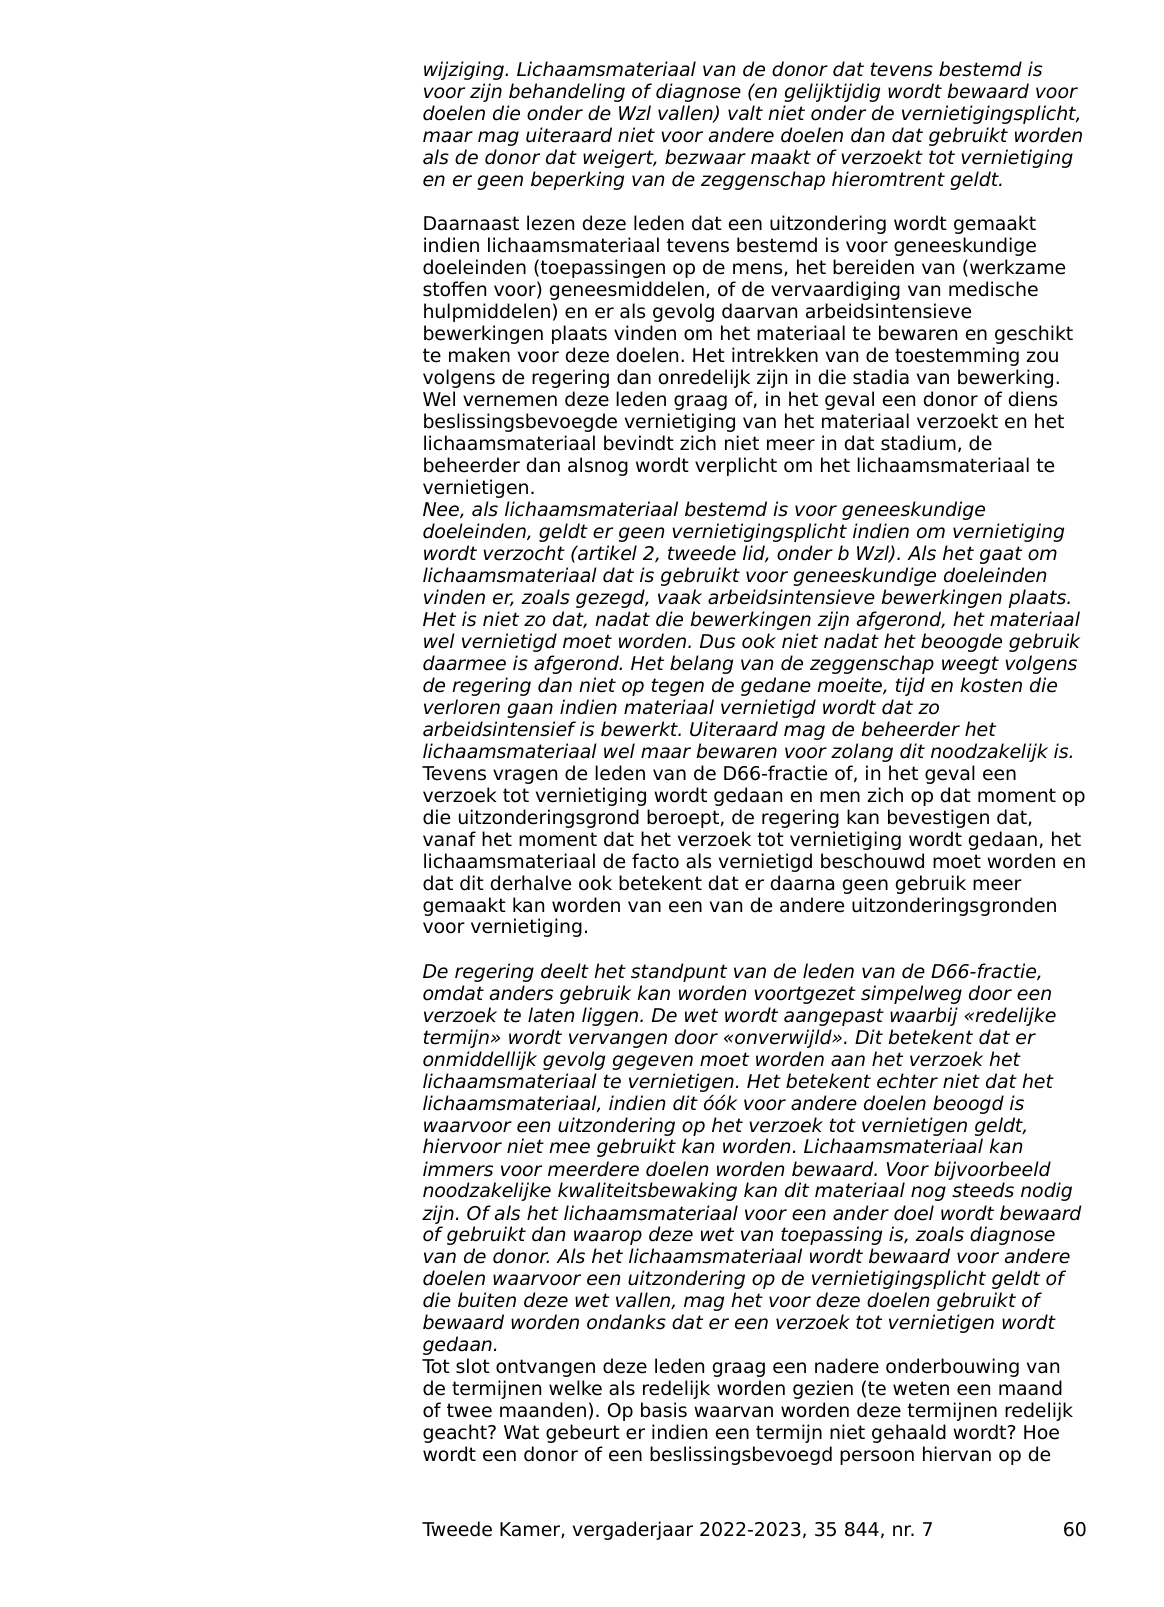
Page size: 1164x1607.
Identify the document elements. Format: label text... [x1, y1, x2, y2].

text Tevens vragen de leden van de D66-fractie of, in het geval een verzoek tot vernietiging wordt gedaan en men zich op dat moment op die uitzonderingsgrond beroept, de regering kan bevestigen dat, vanaf het moment dat het verzoek tot vernietiging wordt gedaan, het lichaamsmateriaal de facto als vernietigd beschouwd moet worden en dat dit derhalve ook betekent dat er daarna geen gebruik meer gemaakt kan worden van een van de andere uitzonderingsgronden voor vernietiging. [422, 763, 1087, 938]
text Daarnaast lezen deze leden dat een uitzondering wordt gemaakt indien lichaamsmateriaal tevens bestemd is voor geneeskundige doeleinden (toepassingen op de mens, het bereiden van (werkzame stoffen voor) geneesmiddelen, of de vervaardiging van medische hulpmiddelen) en er als gevolg daarvan arbeidsintensieve bewerkingen plaats vinden om het materiaal te bewaren en geschikt te maken voor deze doelen. Het intrekken van de toestemming zou volgens de regering dan onredelijk zijn in die stadia van bewerking. [422, 213, 1087, 389]
text Tot slot ontvangen deze leden graag een nadere onderbouwing van de termijnen welke als redelijk worden gezien (te weten een maand of twee maanden). Op basis waarvan worden deze termijnen redelijk geacht? Wat gebeurt er indien een termijn niet gehaald wordt? Hoe wordt een donor of een beslissingsbevoegd persoon hiervan op de [422, 1356, 1087, 1466]
text Wel vernemen deze leden graag of, in het geval een donor of diens beslissingsbevoegde vernietiging van het materiaal verzoekt en het lichaamsmateriaal bevindt zich niet meer in dat stadium, de beheerder dan alsnog wordt verplicht om het lichaamsmateriaal te vernietigen. [422, 389, 1087, 499]
text wijziging. Lichaamsmateriaal van de donor dat tevens bestemd is voor zijn behandeling of diagnose (en gelijktijdig wordt bewaard voor doelen die onder de Wzl vallen) valt niet onder de vernietigingsplicht, maar mag uiteraard niet voor andere doelen dan dat gebruikt worden als de donor dat weigert, bezwaar maakt of verzoekt tot vernietiging en er geen beperking van de zeggenschap hieromtrent geldt. [422, 59, 1087, 191]
text Nee, als lichaamsmateriaal bestemd is voor geneeskundige doeleinden, geldt er geen vernietigingsplicht indien om vernietiging wordt verzocht (artikel 2, tweede lid, onder b Wzl). Als het gaat om lichaamsmateriaal dat is gebruikt voor geneeskundige doeleinden vinden er, zoals gezegd, vaak arbeidsintensieve bewerkingen plaats. Het is niet zo dat, nadat die bewerkingen zijn afgerond, het materiaal wel vernietigd moet worden. Dus ook niet nadat het beoogde gebruik daarmee is afgerond. Het belang van de zeggenschap weegt volgens de regering dan niet op tegen de gedane moeite, tijd en kosten die verloren gaan indien materiaal vernietigd wordt dat zo arbeidsintensief is bewerkt. Uiteraard mag de beheerder het lichaamsmateriaal wel maar bewaren voor zolang dit noodzakelijk is. [422, 499, 1087, 763]
text De regering deelt het standpunt van de leden van de D66-fractie, omdat anders gebruik kan worden voortgezet simpelweg door een verzoek te laten liggen. De wet wordt aangepast waarbij «redelijke termijn» wordt vervangen door «onverwijld». Dit betekent dat er onmiddellijk gevolg gegeven moet worden aan het verzoek het lichaamsmateriaal te vernietigen. Het betekent echter niet dat het lichaamsmateriaal, indien dit óók voor andere doelen beoogd is waarvoor een uitzondering op het verzoek tot vernietigen geldt, hiervoor niet mee gebruikt kan worden. Lichaamsmateriaal kan immers voor meerdere doelen worden bewaard. Voor bijvoorbeeld noodzakelijke kwaliteitsbewaking kan dit materiaal nog steeds nodig zijn. Of als het lichaamsmateriaal voor een ander doel wordt bewaard of gebruikt dan waarop deze wet van toepassing is, zoals diagnose van de donor. Als het lichaamsmateriaal wordt bewaard voor andere doelen waarvoor een uitzondering op de vernietigingsplicht geldt of die buiten deze wet vallen, mag het voor deze doelen gebruikt of bewaard worden ondanks dat er een verzoek tot vernietigen wordt gedaan. [422, 961, 1087, 1356]
